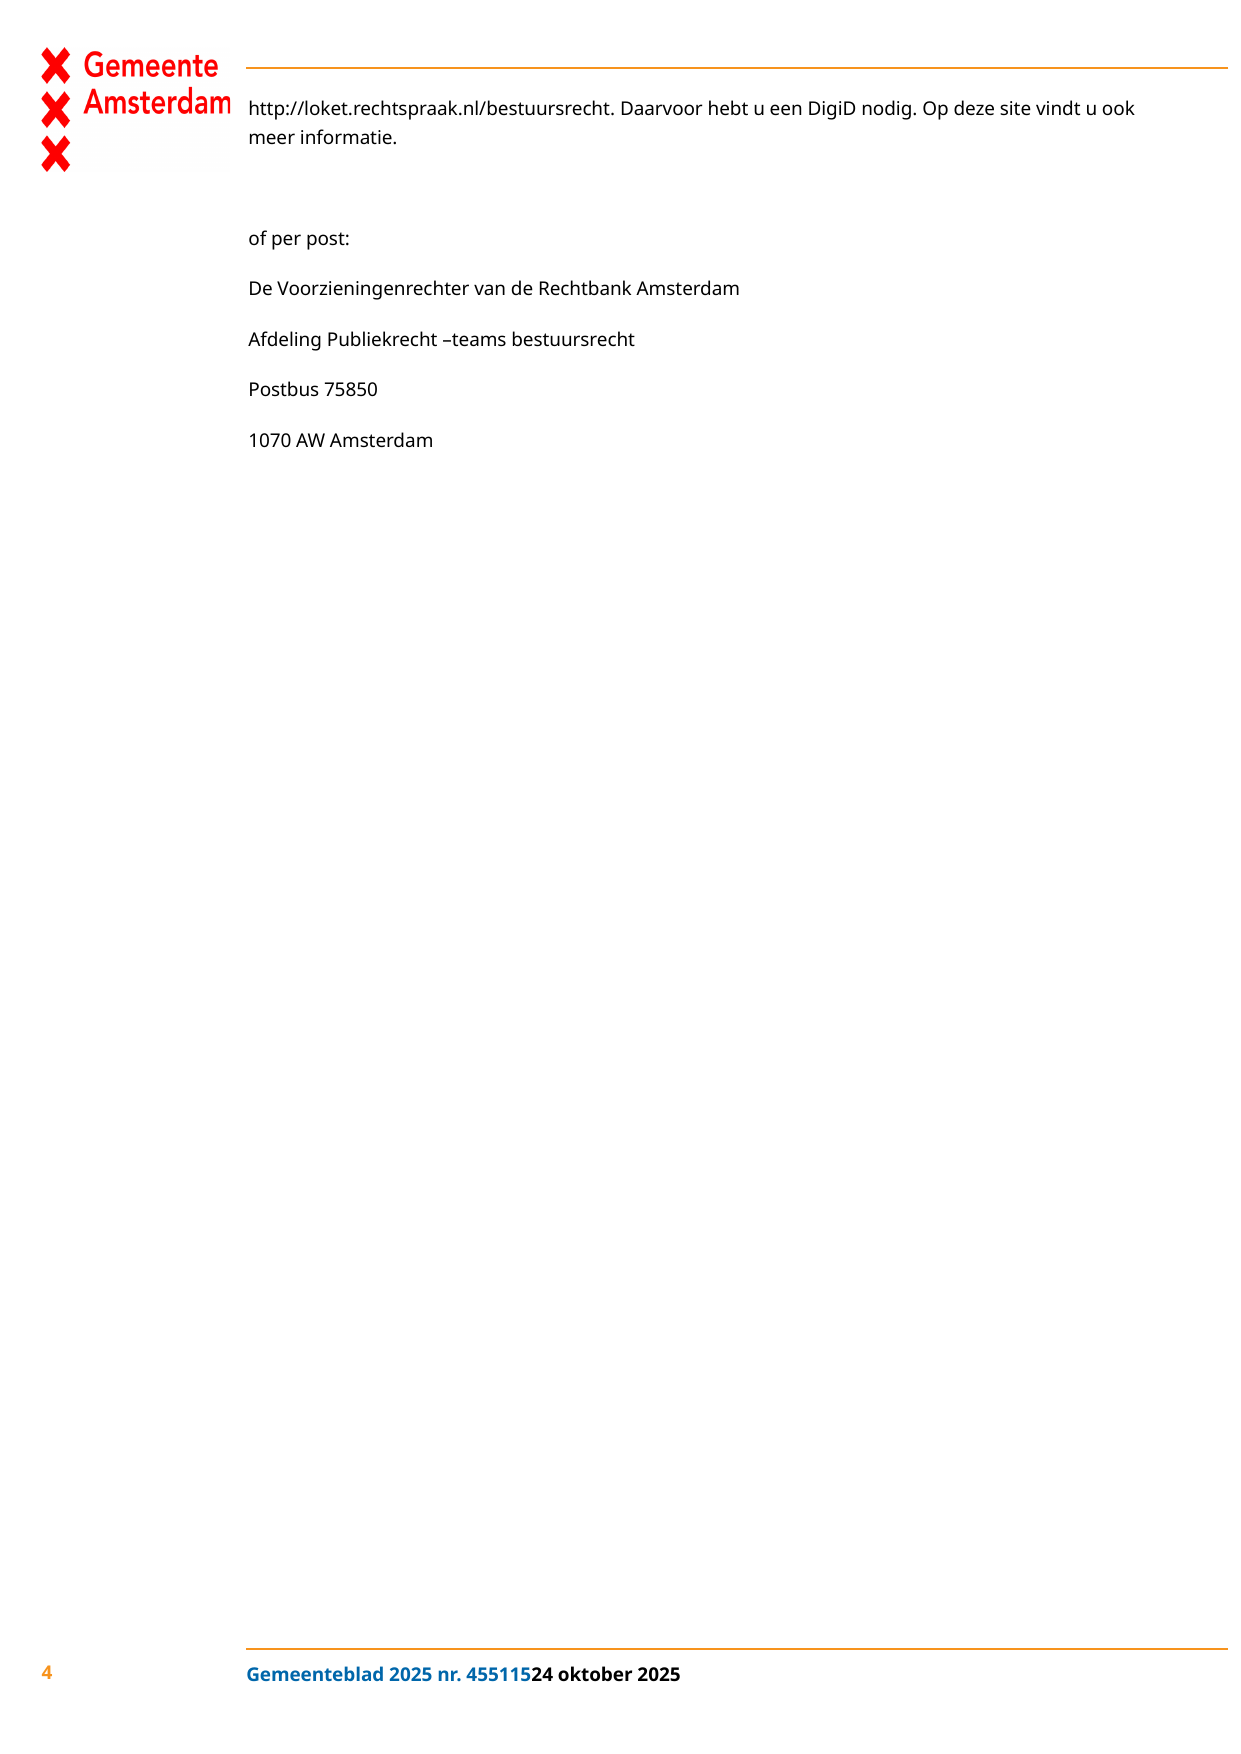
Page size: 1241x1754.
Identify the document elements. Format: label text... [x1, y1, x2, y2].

text 1070 AW Amsterdam [248, 427, 1152, 453]
text of per post: [248, 225, 1152, 251]
text http://loket.rechtspraak.nl/bestuursrecht. Daarvoor hebt u een DigiD nodig. Op deze site vindt u ook meer informatie. [248, 95, 1152, 150]
picture [41, 47, 231, 172]
text Postbus 75850 [248, 376, 1152, 402]
text De Voorzieningenrechter van de Rechtbank Amsterdam [248, 276, 1152, 301]
text Afdeling Publiekrecht –teams bestuursrecht [248, 326, 1152, 352]
